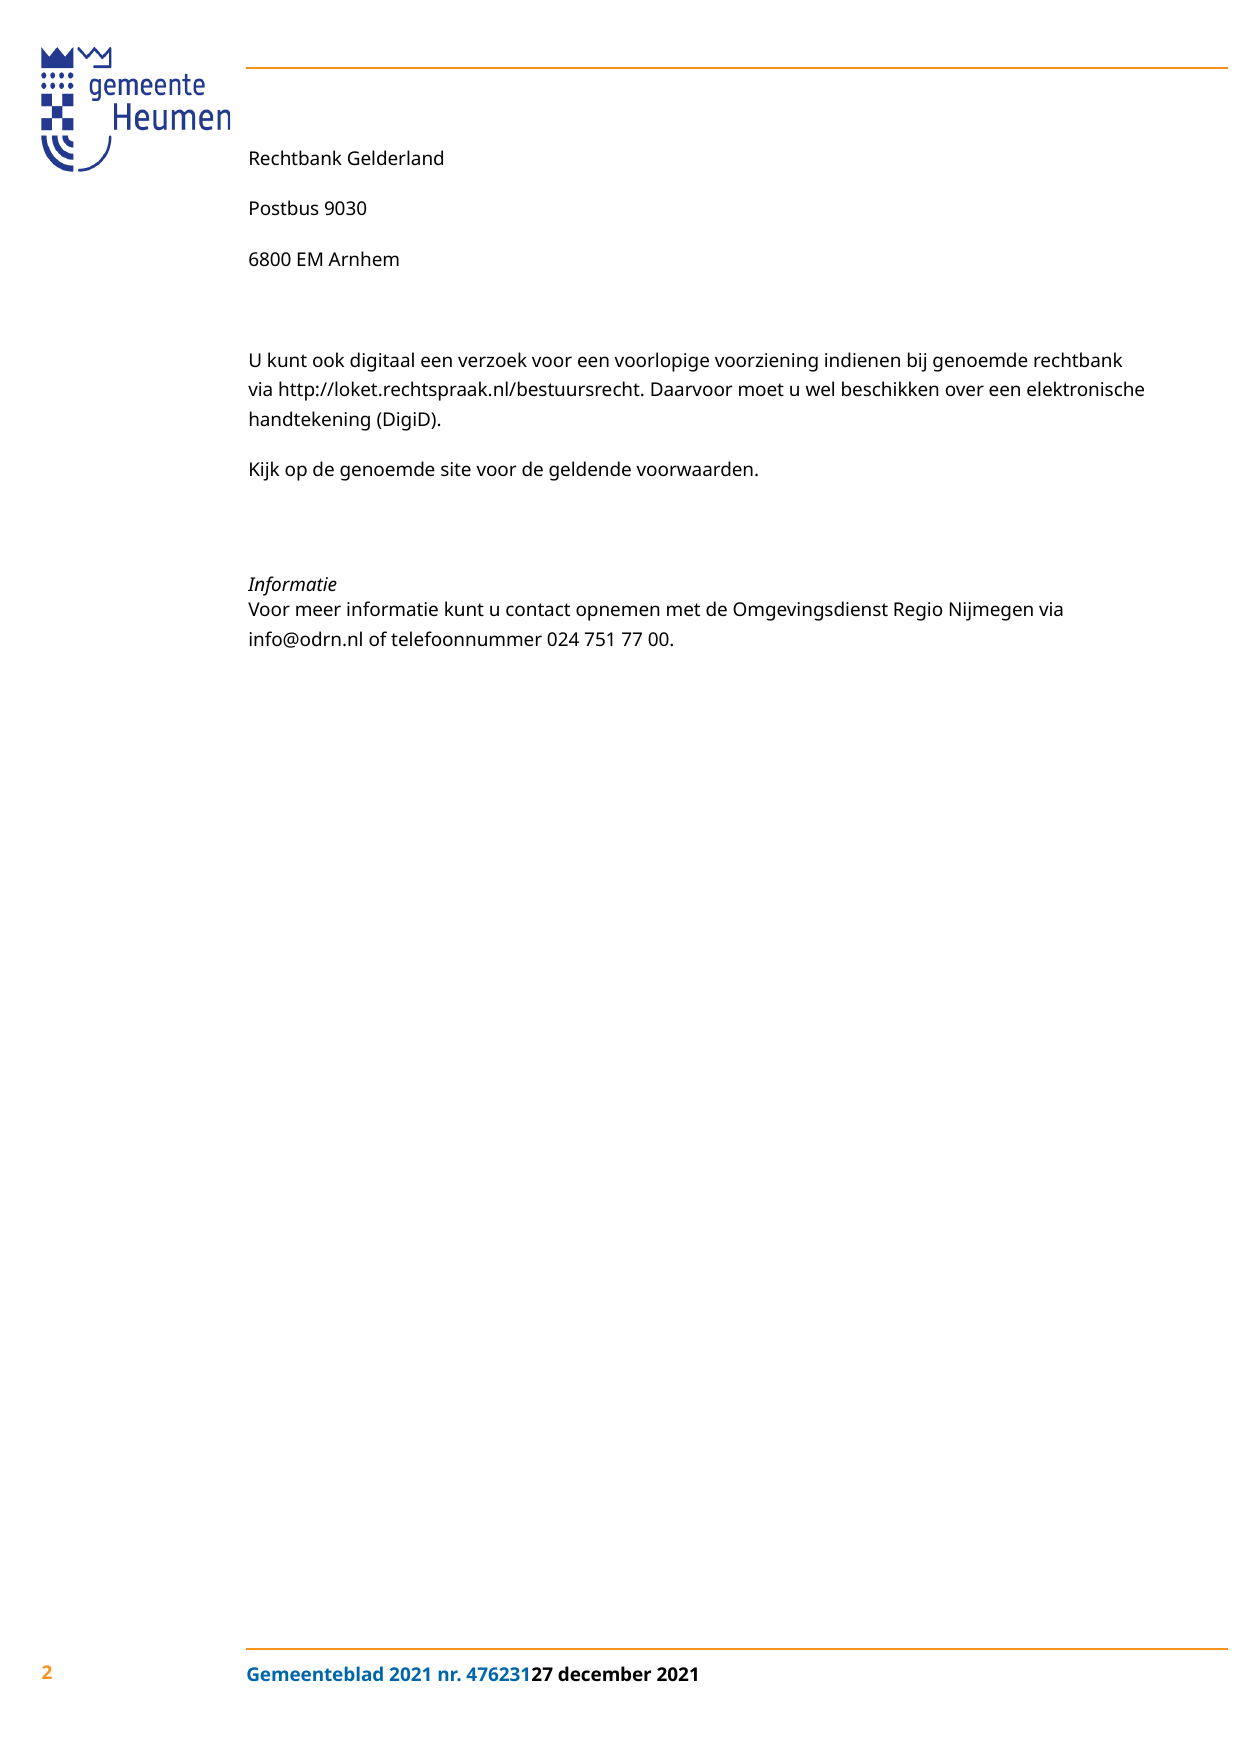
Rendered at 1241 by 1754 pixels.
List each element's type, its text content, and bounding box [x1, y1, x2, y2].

text Voor meer informatie kunt u contact opnemen met de Omgevingsdienst Regio Nijmegen via info@odrn.nl of telefoonnummer 024 751 77 00. [248, 597, 1152, 652]
picture [41, 47, 231, 172]
text 6800 EM Arnhem [248, 246, 1152, 272]
text Rechtbank Gelderland [248, 145, 1152, 171]
text Informatie [248, 571, 1152, 597]
text Postbus 9030 [248, 196, 1152, 221]
text Kijk op de genoemde site voor de geldende voorwaarden. [248, 456, 1152, 482]
text U kunt ook digitaal een verzoek voor een voorlopige voorziening indienen bij genoemde rechtbank via http://loket.rechtspraak.nl/bestuursrecht. Daarvoor moet u wel beschikken over een elektronische handtekening (DigiD). [248, 347, 1152, 432]
